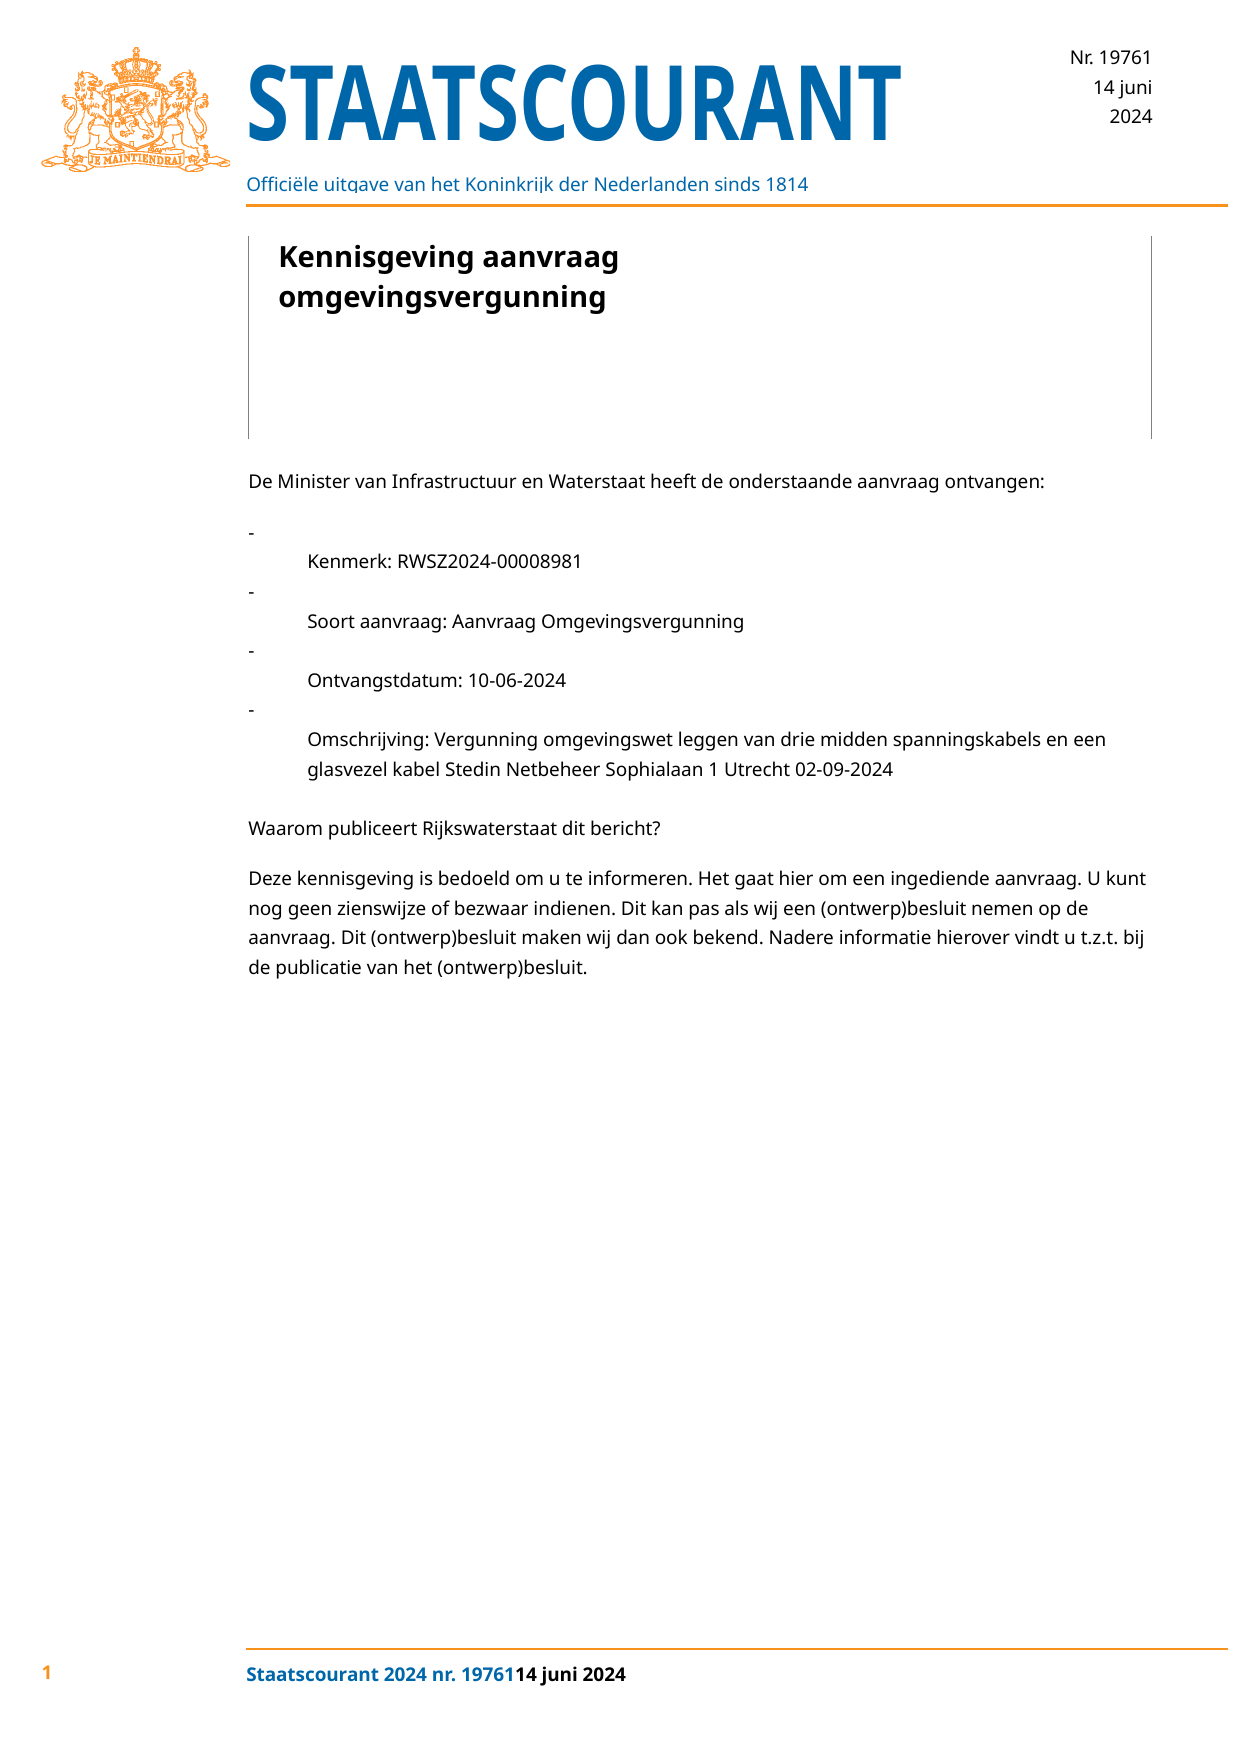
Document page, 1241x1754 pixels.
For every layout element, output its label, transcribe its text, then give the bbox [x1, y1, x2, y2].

text Waarom publiceert Rijkswaterstaat dit bericht? [248, 815, 1152, 841]
list Omschrijving: Vergunning omgevingswet leggen van drie midden spanningskabels en een glasvezel kabel Stedin Netbeheer Sophialaan 1 Utrecht 02-09-2024 [248, 726, 1152, 781]
picture [912, 236, 1090, 414]
list Soort aanvraag: Aanvraag Omgevingsvergunning [248, 608, 1152, 633]
table_header Kennisgeving aanvraag omgevingsvergunning [249, 236, 850, 439]
table_header [850, 414, 1151, 439]
table_header [850, 236, 912, 413]
text Deze kennisgeving is bedoeld om u te informeren. Het gaat hier om een ingediende aanvraag. U kunt nog geen zienswijze of bezwaar indienen. Dit kan pas als wij een (ontwerp)besluit nemen op de aanvraag. Dit (ontwerp)besluit maken wij dan ook bekend. Nadere informatie hierover vindt u t.z.t. bij de publicatie van het (ontwerp)besluit. [248, 865, 1152, 980]
picture [41, 47, 231, 172]
list Ontvangstdatum: 10-06-2024 [248, 667, 1152, 693]
table_header [1090, 236, 1151, 413]
text De Minister van Infrastructuur en Waterstaat heeft de onderstaande aanvraag ontvangen: [248, 469, 1152, 494]
list Kenmerk: RWSZ2024-00008981 [248, 549, 1152, 574]
